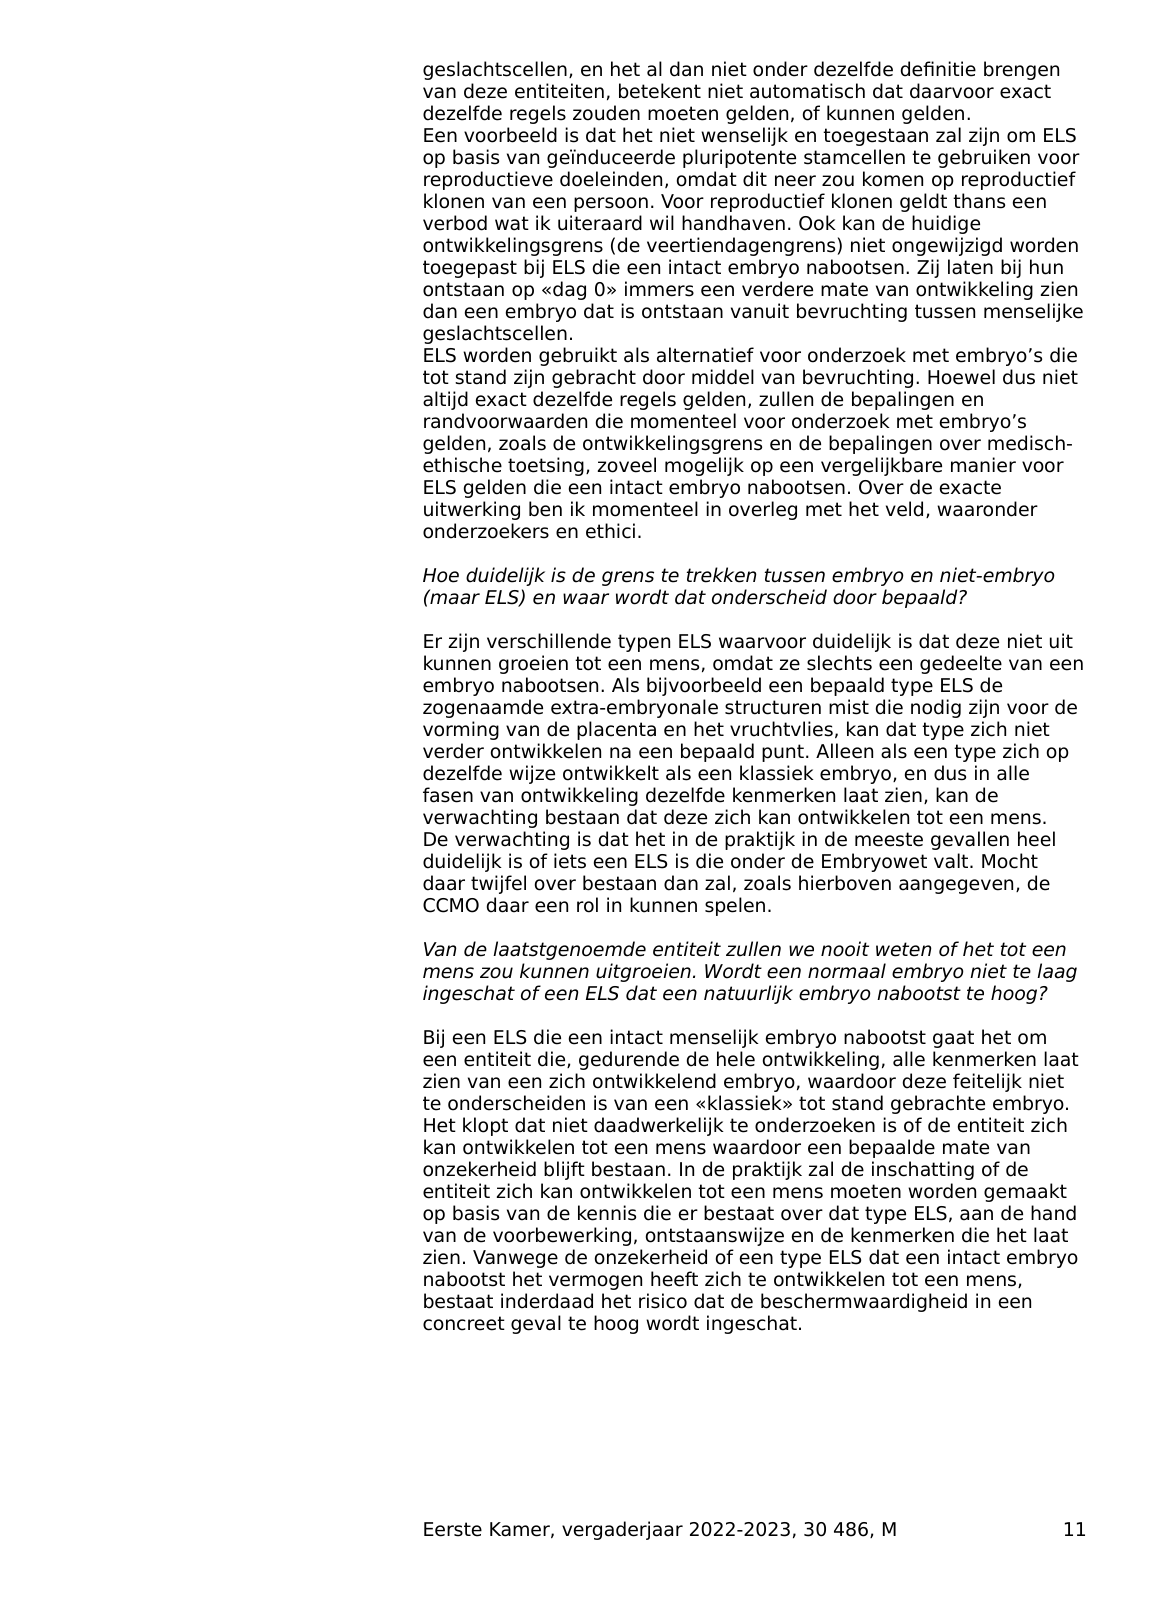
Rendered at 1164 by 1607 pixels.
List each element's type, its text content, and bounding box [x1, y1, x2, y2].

text Een voorbeeld is dat het niet wenselijk en toegestaan zal zijn om ELS op basis van geïnduceerde pluripotente stamcellen te gebruiken voor reproductieve doeleinden, omdat dit neer zou komen op reproductief klonen van een persoon. Voor reproductief klonen geldt thans een verbod wat ik uiteraard wil handhaven. Ook kan de huidige ontwikkelingsgrens (de veertiendagengrens) niet ongewijzigd worden toegepast bij ELS die een intact embryo nabootsen. Zij laten bij hun ontstaan op «dag 0» immers een verdere mate van ontwikkeling zien dan een embryo dat is ontstaan vanuit bevruchting tussen menselijke geslachtscellen. [422, 125, 1087, 345]
text Er zijn verschillende typen ELS waarvoor duidelijk is dat deze niet uit kunnen groeien tot een mens, omdat ze slechts een gedeelte van een embryo nabootsen. Als bijvoorbeeld een bepaald type ELS de zogenaamde extra-embryonale structuren mist die nodig zijn voor de vorming van de placenta en het vruchtvlies, kan dat type zich niet verder ontwikkelen na een bepaald punt. Alleen als een type zich op dezelfde wijze ontwikkelt als een klassiek embryo, en dus in alle fasen van ontwikkeling dezelfde kenmerken laat zien, kan de verwachting bestaan dat deze zich kan ontwikkelen tot een mens. [422, 631, 1087, 829]
text Bij een ELS die een intact menselijk embryo nabootst gaat het om een entiteit die, gedurende de hele ontwikkeling, alle kenmerken laat zien van een zich ontwikkelend embryo, waardoor deze feitelijk niet te onderscheiden is van een «klassiek» tot stand gebrachte embryo. [422, 1027, 1087, 1115]
text geslachtscellen, en het al dan niet onder dezelfde definitie brengen van deze entiteiten, betekent niet automatisch dat daarvoor exact dezelfde regels zouden moeten gelden, of kunnen gelden. [422, 59, 1087, 125]
text Het klopt dat niet daadwerkelijk te onderzoeken is of de entiteit zich kan ontwikkelen tot een mens waardoor een bepaalde mate van onzekerheid blijft bestaan. In de praktijk zal de inschatting of de entiteit zich kan ontwikkelen tot een mens moeten worden gemaakt op basis van de kennis die er bestaat over dat type ELS, aan de hand van de voorbewerking, ontstaanswijze en de kenmerken die het laat zien. Vanwege de onzekerheid of een type ELS dat een intact embryo nabootst het vermogen heeft zich te ontwikkelen tot een mens, bestaat inderdaad het risico dat de beschermwaardigheid in een concreet geval te hoog wordt ingeschat. [422, 1115, 1087, 1335]
text Hoe duidelijk is de grens te trekken tussen embryo en niet-embryo (maar ELS) en waar wordt dat onderscheid door bepaald? [422, 565, 1087, 609]
text De verwachting is dat het in de praktijk in de meeste gevallen heel duidelijk is of iets een ELS is die onder de Embryowet valt. Mocht daar twijfel over bestaan dan zal, zoals hierboven aangegeven, de CCMO daar een rol in kunnen spelen. [422, 829, 1087, 917]
text ELS worden gebruikt als alternatief voor onderzoek met embryo’s die tot stand zijn gebracht door middel van bevruchting. Hoewel dus niet altijd exact dezelfde regels gelden, zullen de bepalingen en randvoorwaarden die momenteel voor onderzoek met embryo’s gelden, zoals de ontwikkelingsgrens en de bepalingen over medisch-ethische toetsing, zoveel mogelijk op een vergelijkbare manier voor ELS gelden die een intact embryo nabootsen. Over de exacte uitwerking ben ik momenteel in overleg met het veld, waaronder onderzoekers en ethici. [422, 345, 1087, 543]
text Van de laatstgenoemde entiteit zullen we nooit weten of het tot een mens zou kunnen uitgroeien. Wordt een normaal embryo niet te laag ingeschat of een ELS dat een natuurlijk embryo nabootst te hoog? [422, 939, 1087, 1005]
